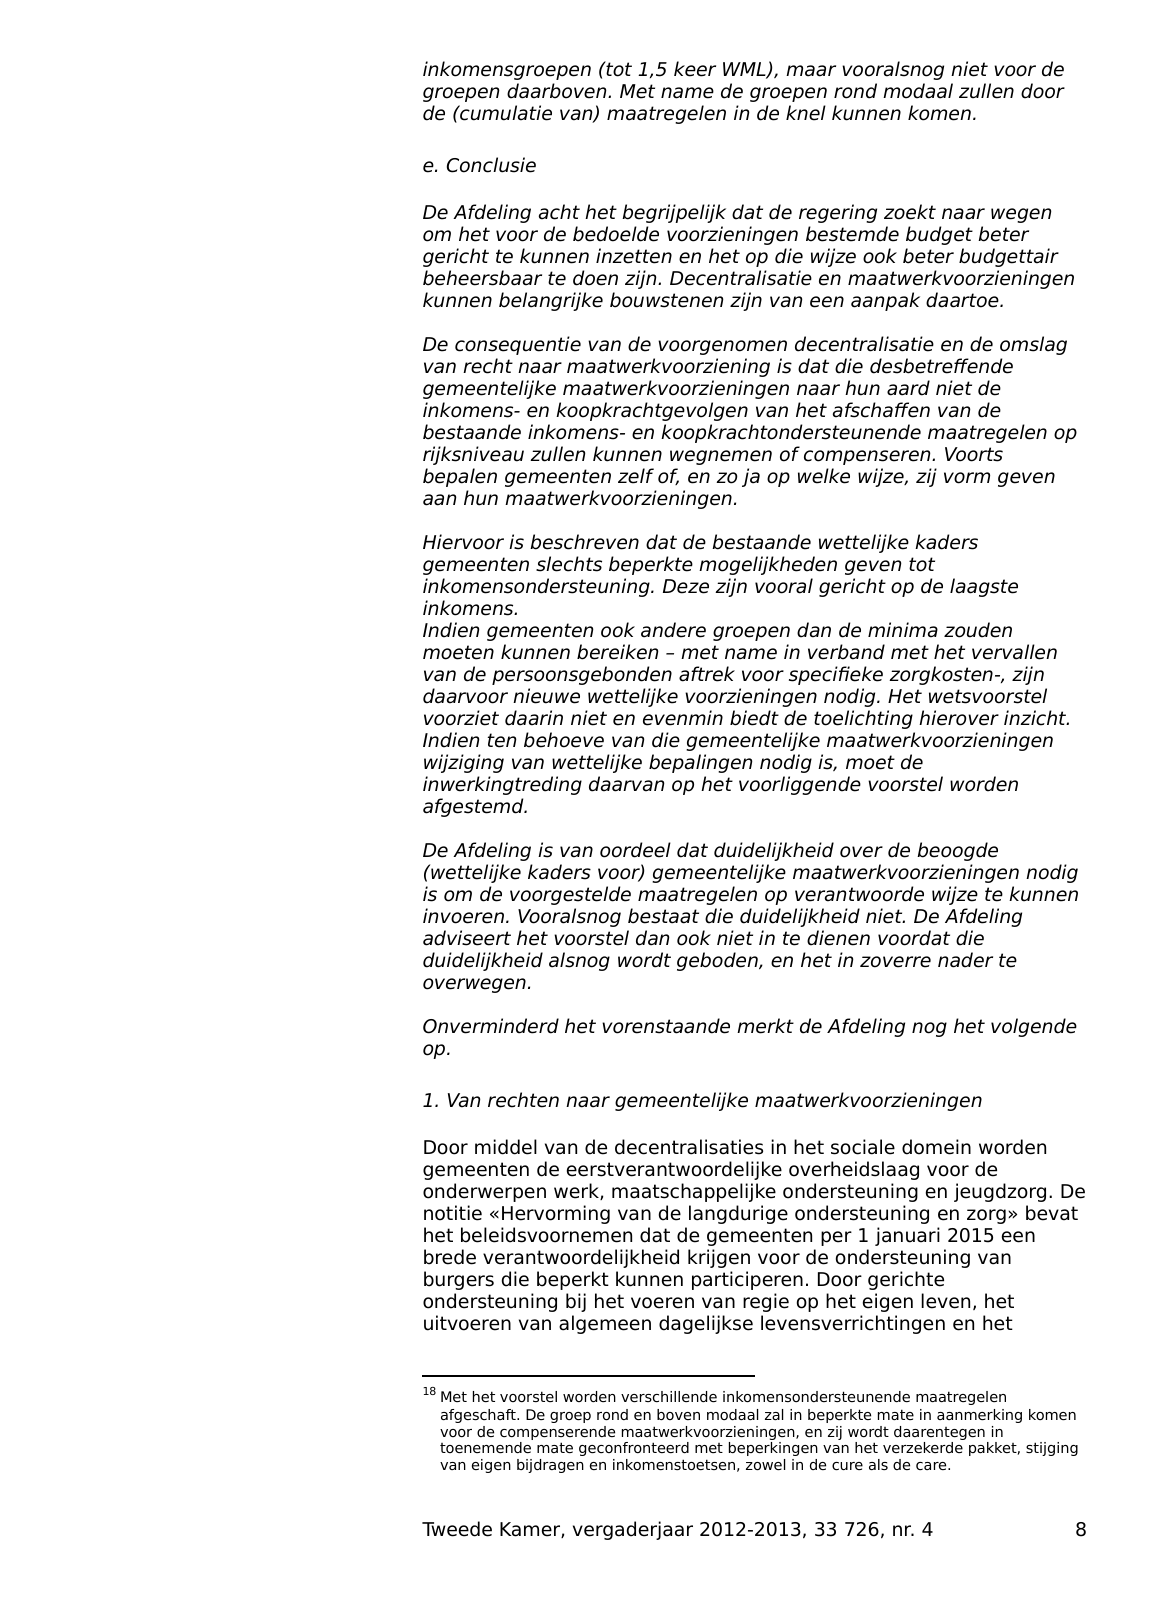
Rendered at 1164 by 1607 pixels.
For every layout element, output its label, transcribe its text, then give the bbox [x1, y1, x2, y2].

text De Afdeling acht het begrijpelijk dat de regering zoekt naar wegen om het voor de bedoelde voorzieningen bestemde budget beter gericht te kunnen inzetten en het op die wijze ook beter budgettair beheersbaar te doen zijn. Decentralisatie en maatwerkvoorzieningen kunnen belangrijke bouwstenen zijn van een aanpak daartoe. [422, 202, 1087, 312]
text Met het voorstel worden verschillende inkomensondersteunende maatregelen afgeschaft. De groep rond en boven modaal zal in beperkte mate in aanmerking komen voor de compenserende maatwerkvoorzieningen, en zij wordt daarentegen in toenemende mate geconfronteerd met beperkingen van het verzekerde pakket, stijging van eigen bijdragen en inkomenstoetsen, zowel in de cure als de care. [422, 1385, 1087, 1474]
text inkomensgroepen (tot 1,5 keer WML), maar vooralsnog niet voor de groepen daarboven. Met name de groepen rond modaal zullen door de (cumulatie van) maatregelen in de knel kunnen komen. [422, 59, 1087, 125]
text Indien gemeenten ook andere groepen dan de minima zouden moeten kunnen bereiken – met name in verband met het vervallen van de persoonsgebonden aftrek voor specifieke zorgkosten-, zijn daarvoor nieuwe wettelijke voorzieningen nodig. Het wetsvoorstel voorziet daarin niet en evenmin biedt de toelichting hierover inzicht. Indien ten behoeve van die gemeentelijke maatwerkvoorzieningen wijziging van wettelijke bepalingen nodig is, moet de inwerkingtreding daarvan op het voorliggende voorstel worden afgestemd. [422, 620, 1087, 818]
text Onverminderd het vorenstaande merkt de Afdeling nog het volgende op. [422, 1016, 1087, 1060]
text Door middel van de decentralisaties in het sociale domein worden gemeenten de eerstverantwoordelijke overheidslaag voor de onderwerpen werk, maatschappelijke ondersteuning en jeugdzorg. De notitie «Hervorming van de langdurige ondersteuning en zorg» bevat het beleidsvoornemen dat de gemeenten per 1 januari 2015 een brede verantwoordelijkheid krijgen voor de ondersteuning van burgers die beperkt kunnen participeren. Door gerichte ondersteuning bij het voeren van regie op het eigen leven, het uitvoeren van algemeen dagelijkse levensverrichtingen en het [422, 1137, 1087, 1335]
subtitle 1. Van rechten naar gemeentelijke maatwerkvoorzieningen [422, 1090, 1087, 1112]
text De Afdeling is van oordeel dat duidelijkheid over de beoogde (wettelijke kaders voor) gemeentelijke maatwerkvoorzieningen nodig is om de voorgestelde maatregelen op verantwoorde wijze te kunnen invoeren. Vooralsnog bestaat die duidelijkheid niet. De Afdeling adviseert het voorstel dan ook niet in te dienen voordat die duidelijkheid alsnog wordt geboden, en het in zoverre nader te overwegen. [422, 840, 1087, 994]
text De consequentie van de voorgenomen decentralisatie en de omslag van recht naar maatwerkvoorziening is dat die desbetreffende gemeentelijke maatwerkvoorzieningen naar hun aard niet de inkomens- en koopkrachtgevolgen van het afschaffen van de bestaande inkomens- en koopkrachtondersteunende maatregelen op rijksniveau zullen kunnen wegnemen of compenseren. Voorts bepalen gemeenten zelf of, en zo ja op welke wijze, zij vorm geven aan hun maatwerkvoorzieningen. [422, 334, 1087, 510]
text Hiervoor is beschreven dat de bestaande wettelijke kaders gemeenten slechts beperkte mogelijkheden geven tot inkomensondersteuning. Deze zijn vooral gericht op de laagste inkomens. [422, 532, 1087, 620]
subtitle e. Conclusie [422, 155, 1087, 177]
